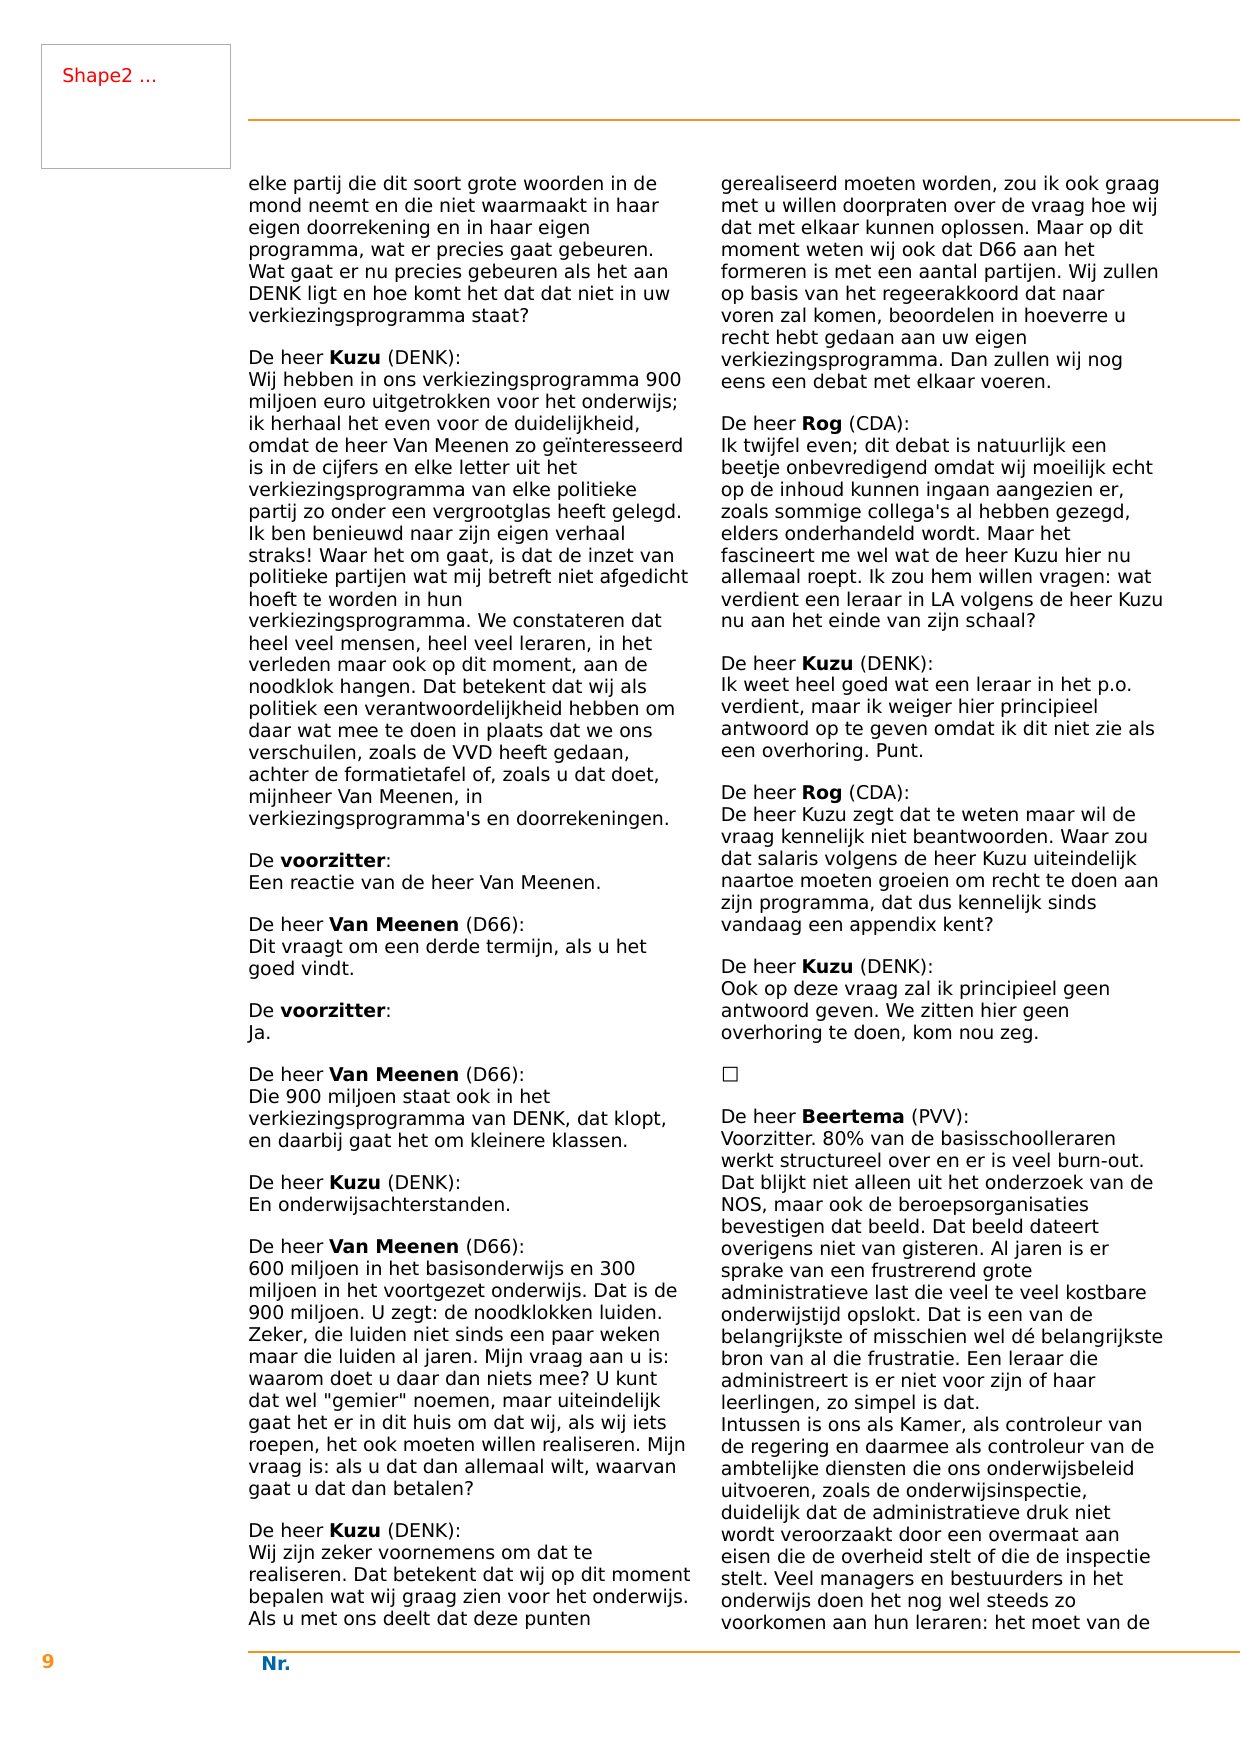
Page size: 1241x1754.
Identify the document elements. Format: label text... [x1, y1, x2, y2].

text Ik twijfel even; dit debat is natuurlijk een beetje onbevredigend omdat wij moeilijk echt op de inhoud kunnen ingaan aangezien er, zoals sommige collega's al hebben gezegd, elders onderhandeld wordt. Maar het fascineert me wel wat de heer Kuzu hier nu allemaal roept. Ik zou hem willen vragen: wat verdient een leraar in LA volgens de heer Kuzu nu aan het einde van zijn schaal? [721, 434, 1163, 632]
text De heer Rog (CDA): [721, 782, 1163, 804]
text De heer Kuzu (DENK): [721, 652, 1163, 674]
text De voorzitter: [248, 850, 691, 872]
text gerealiseerd moeten worden, zou ik ook graag met u willen doorpraten over de vraag hoe wij dat met elkaar kunnen oplossen. Maar op dit moment weten wij ook dat D66 aan het formeren is met een aantal partijen. Wij zullen op basis van het regeerakkoord dat naar voren zal komen, beoordelen in hoeverre u recht hebt gedaan aan uw eigen verkiezingsprogramma. Dan zullen wij nog eens een debat met elkaar voeren. [721, 173, 1163, 393]
text ⬜ [721, 1064, 1163, 1086]
text Ook op deze vraag zal ik principieel geen antwoord geven. We zitten hier geen overhoring te doen, kom nou zeg. [721, 978, 1163, 1044]
text elke partij die dit soort grote woorden in de mond neemt en die niet waarmaakt in haar eigen doorrekening en in haar eigen programma, wat er precies gaat gebeuren. Wat gaat er nu precies gebeuren als het aan DENK ligt en hoe komt het dat dat niet in uw verkiezingsprogramma staat? [248, 173, 691, 327]
text De voorzitter: [248, 1000, 691, 1022]
text 600 miljoen in het basisonderwijs en 300 miljoen in het voortgezet onderwijs. Dat is de 900 miljoen. U zegt: de noodklokken luiden. Zeker, die luiden niet sinds een paar weken maar die luiden al jaren. Mijn vraag aan u is: waarom doet u daar dan niets mee? U kunt dat wel "gemier" noemen, maar uiteindelijk gaat het er in dit huis om dat wij, als wij iets roepen, het ook moeten willen realiseren. Mijn vraag is: als u dat dan allemaal wilt, waarvan gaat u dat dan betalen? [248, 1258, 691, 1500]
text De heer Rog (CDA): [721, 413, 1163, 434]
text Een reactie van de heer Van Meenen. [248, 872, 691, 894]
text De heer Kuzu (DENK): [248, 347, 691, 369]
text De heer Beertema (PVV): [721, 1106, 1163, 1128]
text De heer Kuzu (DENK): [721, 956, 1163, 978]
text En onderwijsachterstanden. [248, 1194, 691, 1216]
text De heer Van Meenen (D66): [248, 914, 691, 936]
text Dit vraagt om een derde termijn, als u het goed vindt. [248, 936, 691, 980]
text De heer Van Meenen (D66): [248, 1236, 691, 1258]
text Intussen is ons als Kamer, als controleur van de regering en daarmee als controleur van de ambtelijke diensten die ons onderwijsbeleid uitvoeren, zoals de onderwijsinspectie, duidelijk dat de administratieve druk niet wordt veroorzaakt door een overmaat aan eisen die de overheid stelt of die de inspectie stelt. Veel managers en bestuurders in het onderwijs doen het nog wel steeds zo voorkomen aan hun leraren: het moet van de [721, 1414, 1163, 1633]
text Ja. [248, 1022, 691, 1044]
text Wij hebben in ons verkiezingsprogramma 900 miljoen euro uitgetrokken voor het onderwijs; ik herhaal het even voor de duidelijkheid, omdat de heer Van Meenen zo geïnteresseerd is in de cijfers en elke letter uit het verkiezingsprogramma van elke politieke partij zo onder een vergrootglas heeft gelegd. Ik ben benieuwd naar zijn eigen verhaal straks! Waar het om gaat, is dat de inzet van politieke partijen wat mij betreft niet afgedicht hoeft te worden in hun verkiezingsprogramma. We constateren dat heel veel mensen, heel veel leraren, in het verleden maar ook op dit moment, aan de noodklok hangen. Dat betekent dat wij als politiek een verantwoordelijkheid hebben om daar wat mee te doen in plaats dat we ons verschuilen, zoals de VVD heeft gedaan, achter de formatietafel of, zoals u dat doet, mijnheer Van Meenen, in verkiezingsprogramma's en doorrekeningen. [248, 369, 691, 830]
text Voorzitter. 80% van de basisschoolleraren werkt structureel over en er is veel burn-out. Dat blijkt niet alleen uit het onderzoek van de NOS, maar ook de beroepsorganisaties bevestigen dat beeld. Dat beeld dateert overigens niet van gisteren. Al jaren is er sprake van een frustrerend grote administratieve last die veel te veel kostbare onderwijstijd opslokt. Dat is een van de belangrijkste of misschien wel dé belangrijkste bron van al die frustratie. Een leraar die administreert is er niet voor zijn of haar leerlingen, zo simpel is dat. [721, 1128, 1163, 1414]
text Ik weet heel goed wat een leraar in het p.o. verdient, maar ik weiger hier principieel antwoord op te geven omdat ik dit niet zie als een overhoring. Punt. [721, 674, 1163, 762]
text De heer Kuzu zegt dat te weten maar wil de vraag kennelijk niet beantwoorden. Waar zou dat salaris volgens de heer Kuzu uiteindelijk naartoe moeten groeien om recht te doen aan zijn programma, dat dus kennelijk sinds vandaag een appendix kent? [721, 804, 1163, 936]
text De heer Kuzu (DENK): [248, 1520, 691, 1542]
text De heer Van Meenen (D66): [248, 1064, 691, 1086]
text Wij zijn zeker voornemens om dat te realiseren. Dat betekent dat wij op dit moment bepalen wat wij graag zien voor het onderwijs. Als u met ons deelt dat deze punten [248, 1542, 691, 1629]
text Die 900 miljoen staat ook in het verkiezingsprogramma van DENK, dat klopt, en daarbij gaat het om kleinere klassen. [248, 1086, 691, 1152]
text De heer Kuzu (DENK): [248, 1172, 691, 1194]
